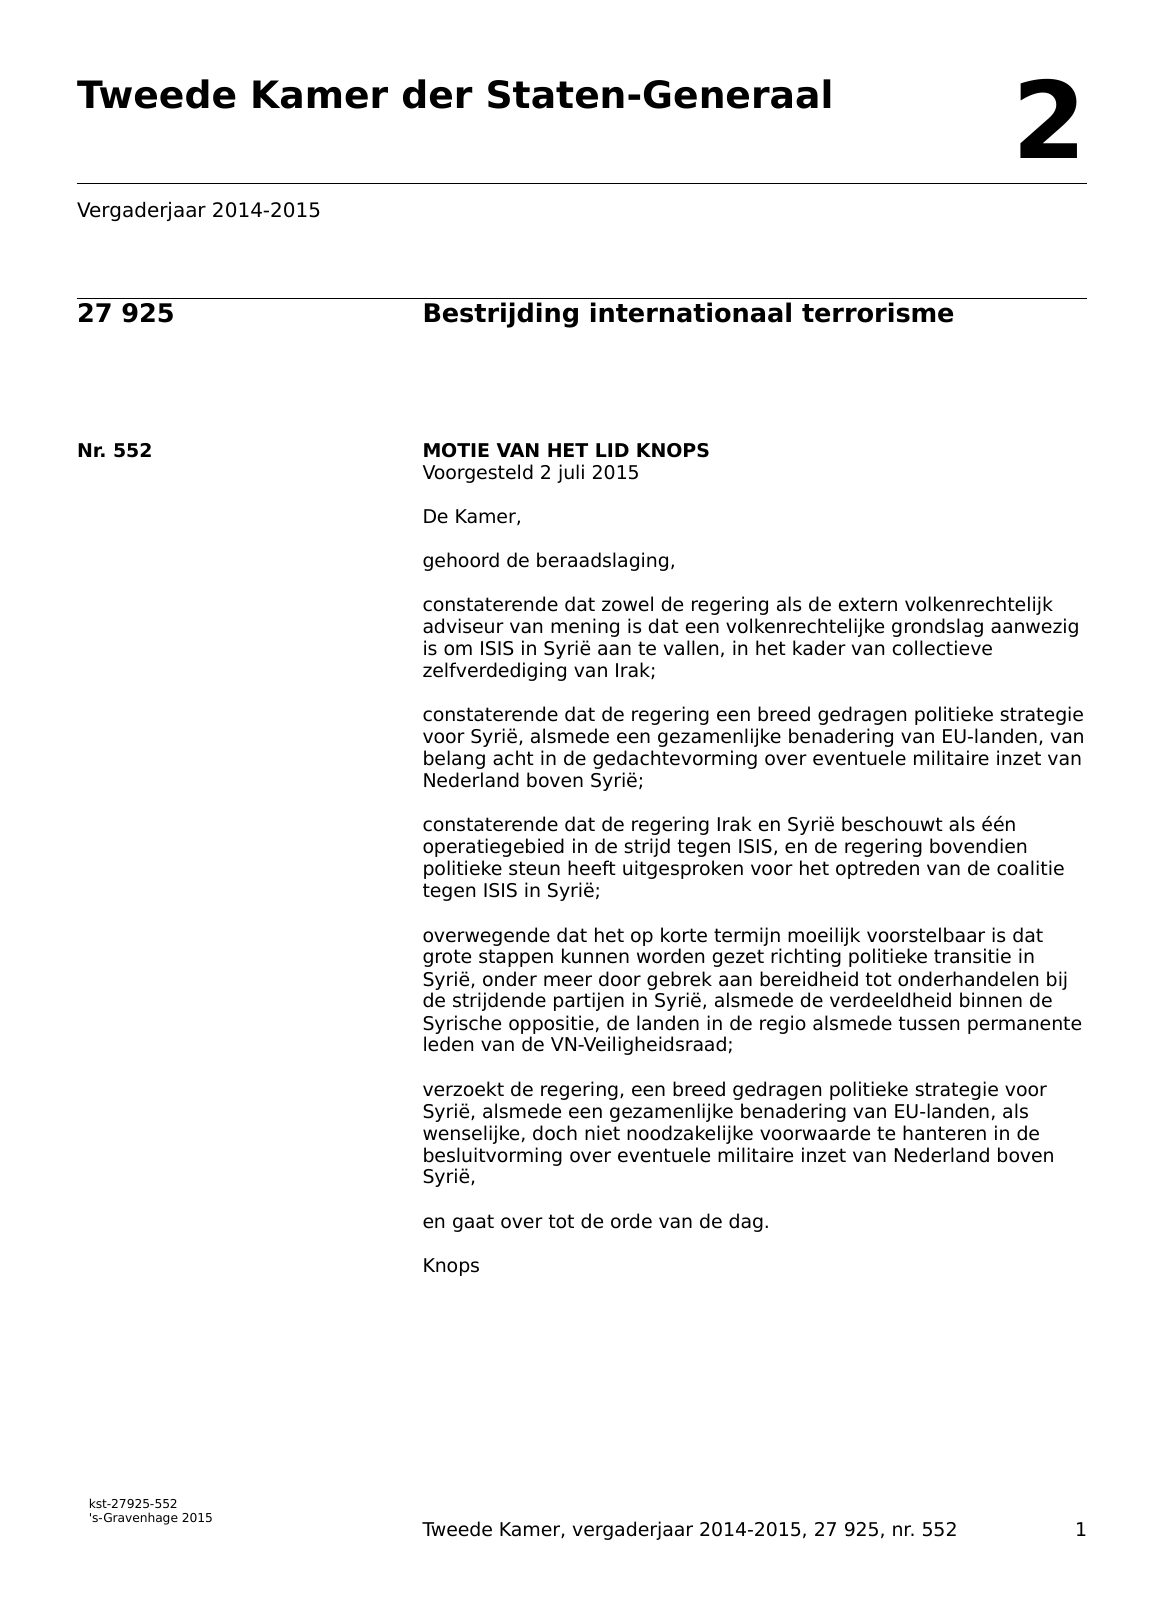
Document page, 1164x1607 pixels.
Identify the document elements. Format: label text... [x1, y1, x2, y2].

text De Kamer, [422, 506, 1087, 528]
text overwegende dat het op korte termijn moeilijk voorstelbaar is dat grote stappen kunnen worden gezet richting politieke transitie in Syrië, onder meer door gebrek aan bereidheid tot onderhandelen bij de strijdende partijen in Syrië, alsmede de verdeeldheid binnen de Syrische oppositie, de landen in de regio alsmede tussen permanente leden van de VN-Veiligheidsraad; [422, 924, 1087, 1056]
text constaterende dat de regering een breed gedragen politieke strategie voor Syrië, alsmede een gezamenlijke benadering van EU-landen, van belang acht in de gedachtevorming over eventuele militaire inzet van Nederland boven Syrië; [422, 704, 1087, 792]
text verzoekt de regering, een breed gedragen politieke strategie voor Syrië, alsmede een gezamenlijke benadering van EU-landen, als wenselijke, doch niet noodzakelijke voorwaarde te hanteren in de besluitvorming over eventuele militaire inzet van Nederland boven Syrië, [422, 1078, 1087, 1188]
text constaterende dat zowel de regering als de extern volkenrechtelijk adviseur van mening is dat een volkenrechtelijke grondslag aanwezig is om ISIS in Syrië aan te vallen, in het kader van collectieve zelfverdediging van Irak; [422, 594, 1087, 682]
text gehoord de beraadslaging, [422, 550, 1087, 572]
table_cell Vergaderjaar 2014-2015 [77, 184, 1087, 298]
subtitle 27 925 Bestrijding internationaal terrorisme [77, 299, 1087, 329]
subtitle Nr. 552 MOTIE VAN HET LID KNOPS [77, 440, 1087, 462]
text Knops [422, 1255, 1087, 1277]
table_header Tweede Kamer der Staten-Generaal [77, 59, 886, 183]
text constaterende dat de regering Irak en Syrië beschouwt als één operatiegebied in de strijd tegen ISIS, en de regering bovendien politieke steun heeft uitgesproken voor het optreden van de coalitie tegen ISIS in Syrië; [422, 814, 1087, 902]
text 's-Gravenhage 2015 [88, 1511, 323, 1525]
text en gaat over tot de orde van de dag. [422, 1211, 1087, 1233]
text Voorgesteld 2 juli 2015 [422, 462, 1087, 484]
text kst-27925-552 [88, 1497, 323, 1511]
table_header 2 [886, 59, 1087, 183]
